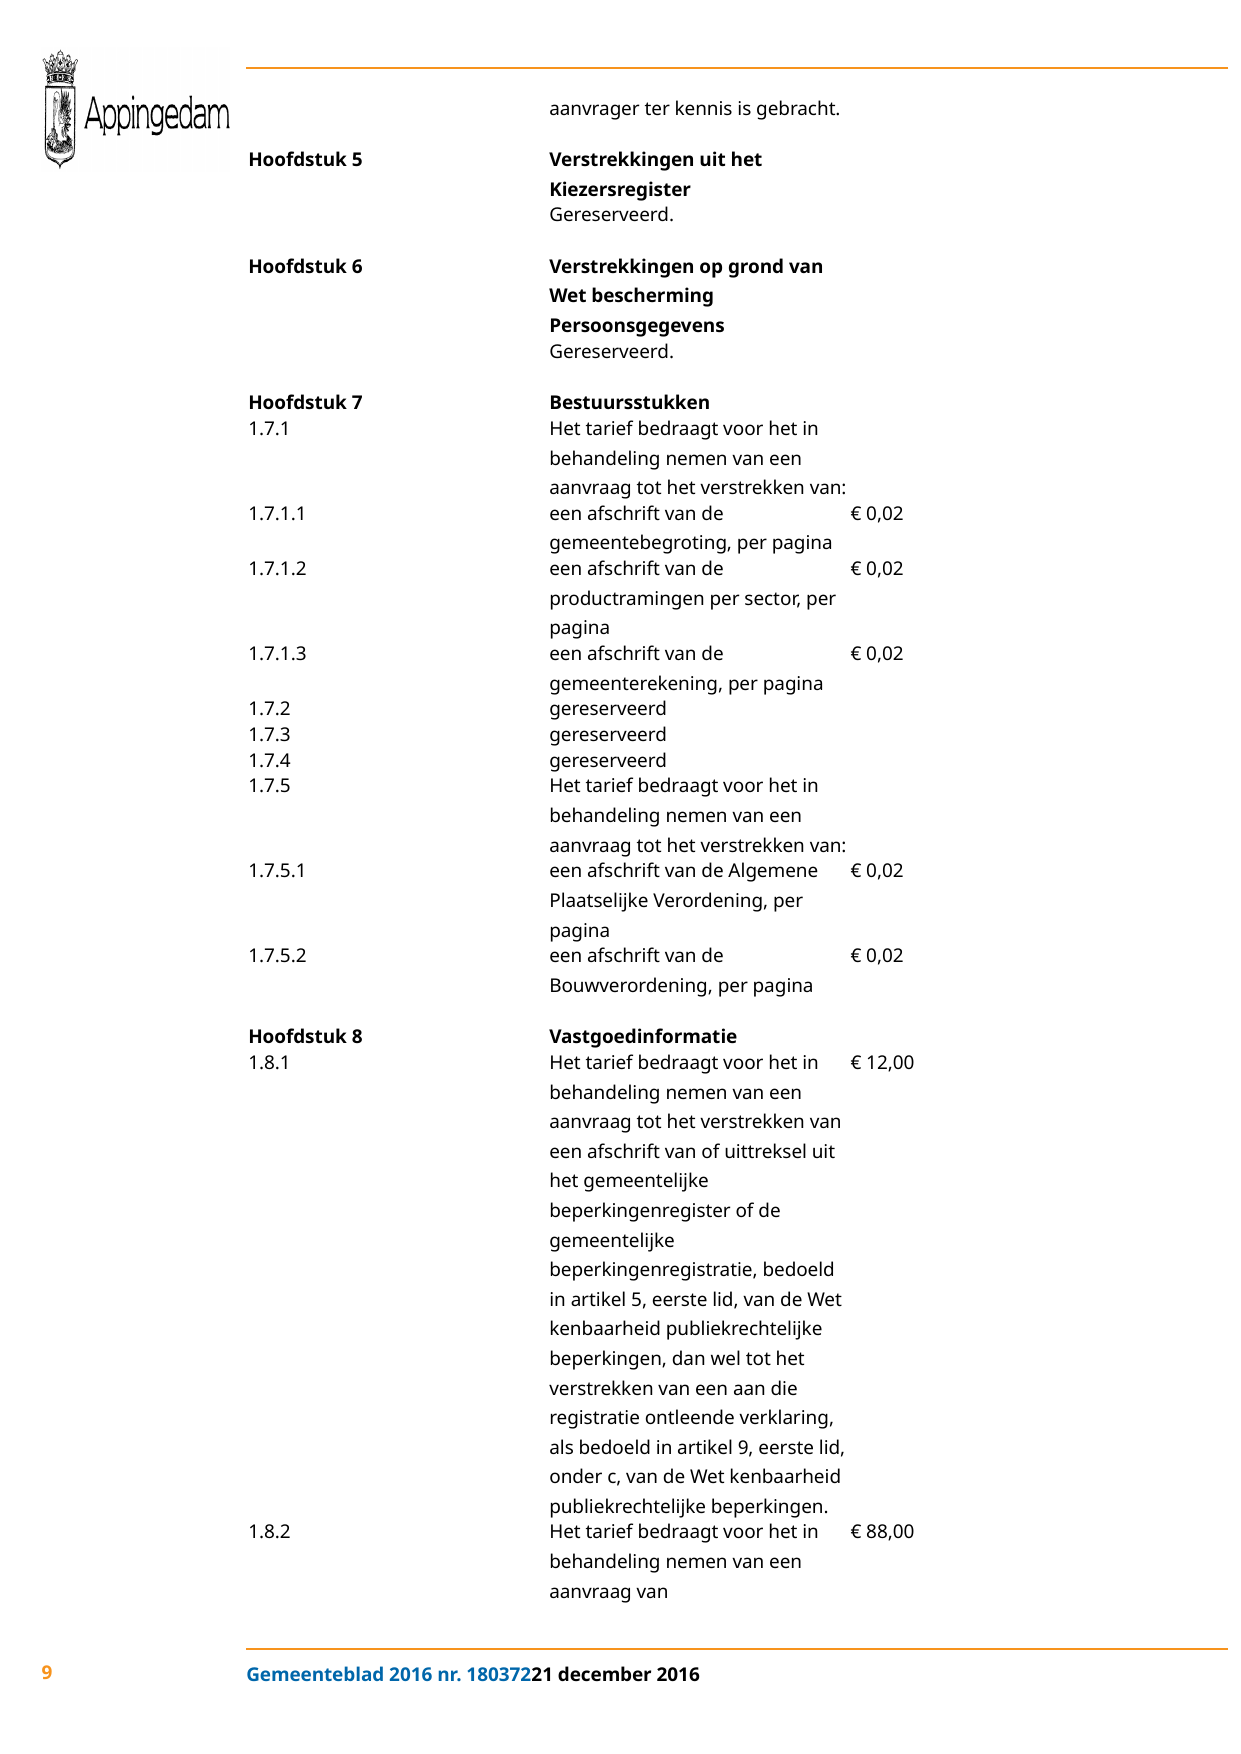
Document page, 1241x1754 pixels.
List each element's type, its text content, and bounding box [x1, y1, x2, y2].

table_cell 1.7.3 [248, 721, 549, 747]
table_cell [850, 95, 1152, 121]
table_cell Hoofdstuk 6 [248, 253, 549, 338]
table_cell [850, 696, 1152, 721]
table_cell [850, 338, 1152, 364]
table_cell [850, 773, 1152, 858]
table_cell [549, 121, 850, 146]
table_cell Hoofdstuk 7 [248, 389, 549, 415]
table_cell 1.7.1.2 [248, 555, 549, 640]
table_cell [248, 364, 549, 389]
table_cell [248, 338, 549, 364]
table_cell 1.7.2 [248, 696, 549, 721]
table_cell Verstrekkingen op grond van Wet bescherming Persoonsgegevens [549, 253, 850, 338]
table_cell 1.8.2 [248, 1519, 549, 1604]
table_cell gereserveerd [549, 747, 850, 773]
table_cell [850, 998, 1152, 1023]
table_cell [248, 202, 549, 227]
table_cell [850, 202, 1152, 227]
table_cell een afschrift van de productramingen per sector, per pagina [549, 555, 850, 640]
table_cell [850, 747, 1152, 773]
table_cell € 0,02 [850, 943, 1152, 998]
table_cell gereserveerd [549, 696, 850, 721]
table_cell [850, 389, 1152, 415]
table_cell Het tarief bedraagt voor het in behandeling nemen van een aanvraag tot het verstrekken van: [549, 773, 850, 858]
table_cell [850, 146, 1152, 202]
table_cell € 0,02 [850, 500, 1152, 555]
table_cell [850, 415, 1152, 500]
table_cell € 0,02 [850, 555, 1152, 640]
table_cell een afschrift van de Bouwverordening, per pagina [549, 943, 850, 998]
table_cell [248, 227, 549, 253]
table_cell [549, 998, 850, 1023]
table_cell 1.7.1.3 [248, 640, 549, 696]
table_cell Verstrekkingen uit het Kiezersregister [549, 146, 850, 202]
picture [41, 47, 231, 172]
table_cell Het tarief bedraagt voor het in behandeling nemen van een aanvraag tot het verstrekken van: [549, 415, 850, 500]
table_cell een afschrift van de gemeenterekening, per pagina [549, 640, 850, 696]
table_cell 1.8.1 [248, 1049, 549, 1519]
table_cell € 88,00 [850, 1519, 1152, 1604]
table_cell € 0,02 [850, 858, 1152, 942]
table_cell 1.7.5.2 [248, 943, 549, 998]
table_cell Hoofdstuk 8 [248, 1024, 549, 1049]
table_cell € 0,02 [850, 640, 1152, 696]
table_cell Het tarief bedraagt voor het in behandeling nemen van een aanvraag van [549, 1519, 850, 1604]
table_cell [248, 998, 549, 1023]
table_cell [850, 721, 1152, 747]
table_cell [850, 227, 1152, 253]
table_cell Gereserveerd. [549, 202, 850, 227]
table_cell Hoofdstuk 5 [248, 146, 549, 202]
table_cell gereserveerd [549, 721, 850, 747]
table_cell 1.7.4 [248, 747, 549, 773]
table_cell 1.7.1.1 [248, 500, 549, 555]
table_cell [850, 1024, 1152, 1049]
table_cell [549, 227, 850, 253]
table_cell een afschrift van de gemeentebegroting, per pagina [549, 500, 850, 555]
table_cell Bestuursstukken [549, 389, 850, 415]
table_cell [850, 121, 1152, 146]
table_cell Het tarief bedraagt voor het in behandeling nemen van een aanvraag tot het verstrekken van een afschrift van of uittreksel uit het gemeentelijke beperkingenregister of de gemeentelijke beperkingenregistratie, bedoeld in artikel 5, eerste lid, van de Wet kenbaarheid publiekrechtelijke beperkingen, dan wel tot het verstrekken van een aan die registratie ontleende verklaring, als bedoeld in artikel 9, eerste lid, onder c, van de Wet kenbaarheid publiekrechtelijke beperkingen. [549, 1049, 850, 1519]
table_cell [850, 364, 1152, 389]
table_cell 1.7.1 [248, 415, 549, 500]
table_cell een afschrift van de Algemene Plaatselijke Verordening, per pagina [549, 858, 850, 942]
table_cell [248, 121, 549, 146]
table_cell [248, 95, 549, 121]
table_cell [549, 364, 850, 389]
table_cell € 12,00 [850, 1049, 1152, 1519]
table_cell Gereserveerd. [549, 338, 850, 364]
table_cell aanvrager ter kennis is gebracht. [549, 95, 850, 121]
table_cell Vastgoedinformatie [549, 1024, 850, 1049]
table_cell [850, 253, 1152, 338]
table_cell 1.7.5 [248, 773, 549, 858]
table_cell 1.7.5.1 [248, 858, 549, 942]
